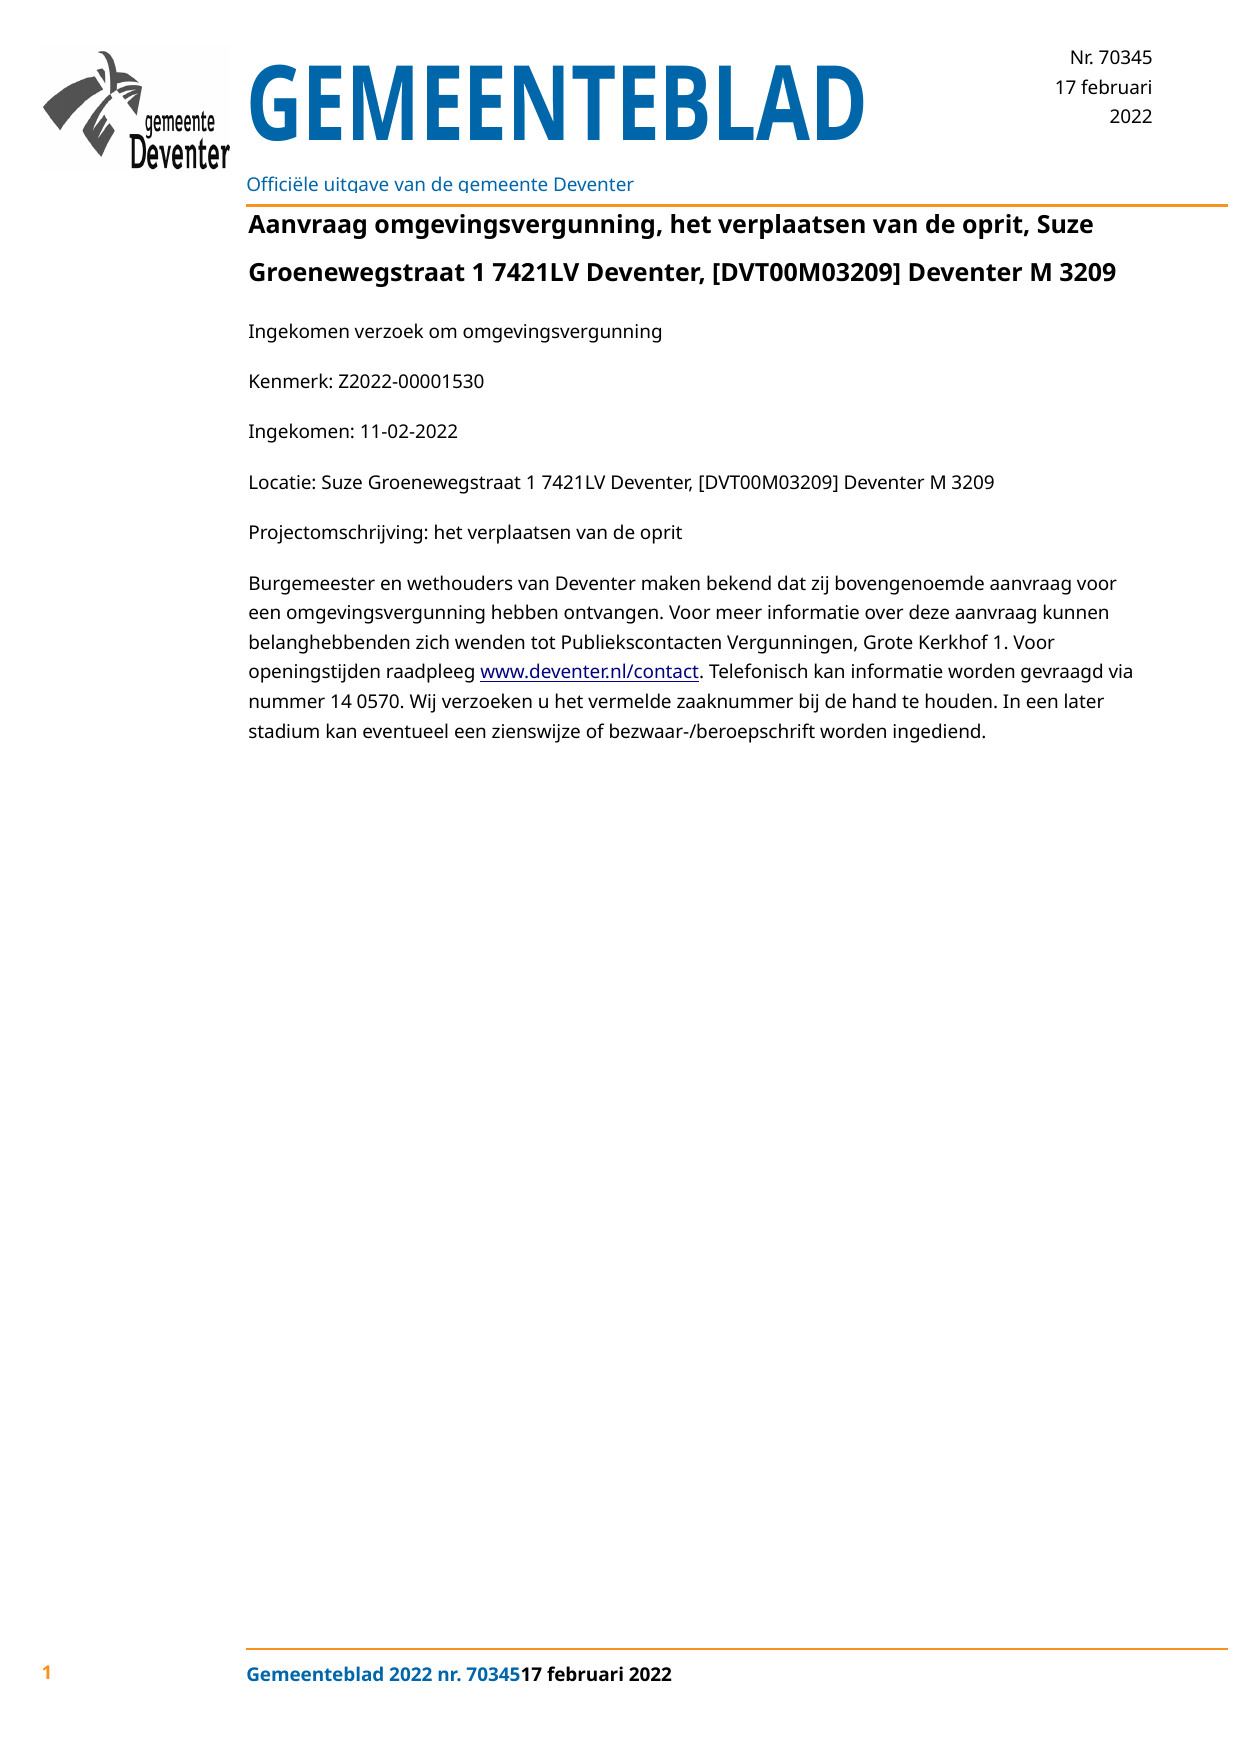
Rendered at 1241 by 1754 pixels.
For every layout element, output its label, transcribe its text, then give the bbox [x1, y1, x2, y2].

text Kenmerk: Z2022-00001530 [248, 368, 1152, 394]
text Projectomschrijving: het verplaatsen van de oprit [248, 519, 1152, 545]
picture [41, 47, 231, 172]
text Burgemeester en wethouders van Deventer maken bekend dat zij bovengenoemde aanvraag voor een omgevingsvergunning hebben ontvangen. Voor meer informatie over deze aanvraag kunnen belanghebbenden zich wenden tot Publiekscontacten Vergunningen, Grote Kerkhof 1. Voor openingstijden raadpleeg www.deventer.nl/contact. Telefonisch kan informatie worden gevraagd via nummer 14 0570. Wij verzoeken u het vermelde zaaknummer bij de hand te houden. In een later stadium kan eventueel een zienswijze of bezwaar-/beroepschrift worden ingediend. [248, 570, 1152, 744]
text Ingekomen verzoek om omgevingsvergunning [248, 318, 1152, 344]
text Aanvraag omgevingsvergunning, het verplaatsen van de oprit, Suze Groenewegstraat 1 7421LV Deventer, [DVT00M03209] Deventer M 3209 [248, 207, 1152, 288]
text Ingekomen: 11-02-2022 [248, 419, 1152, 444]
text Locatie: Suze Groenewegstraat 1 7421LV Deventer, [DVT00M03209] Deventer M 3209 [248, 469, 1152, 495]
